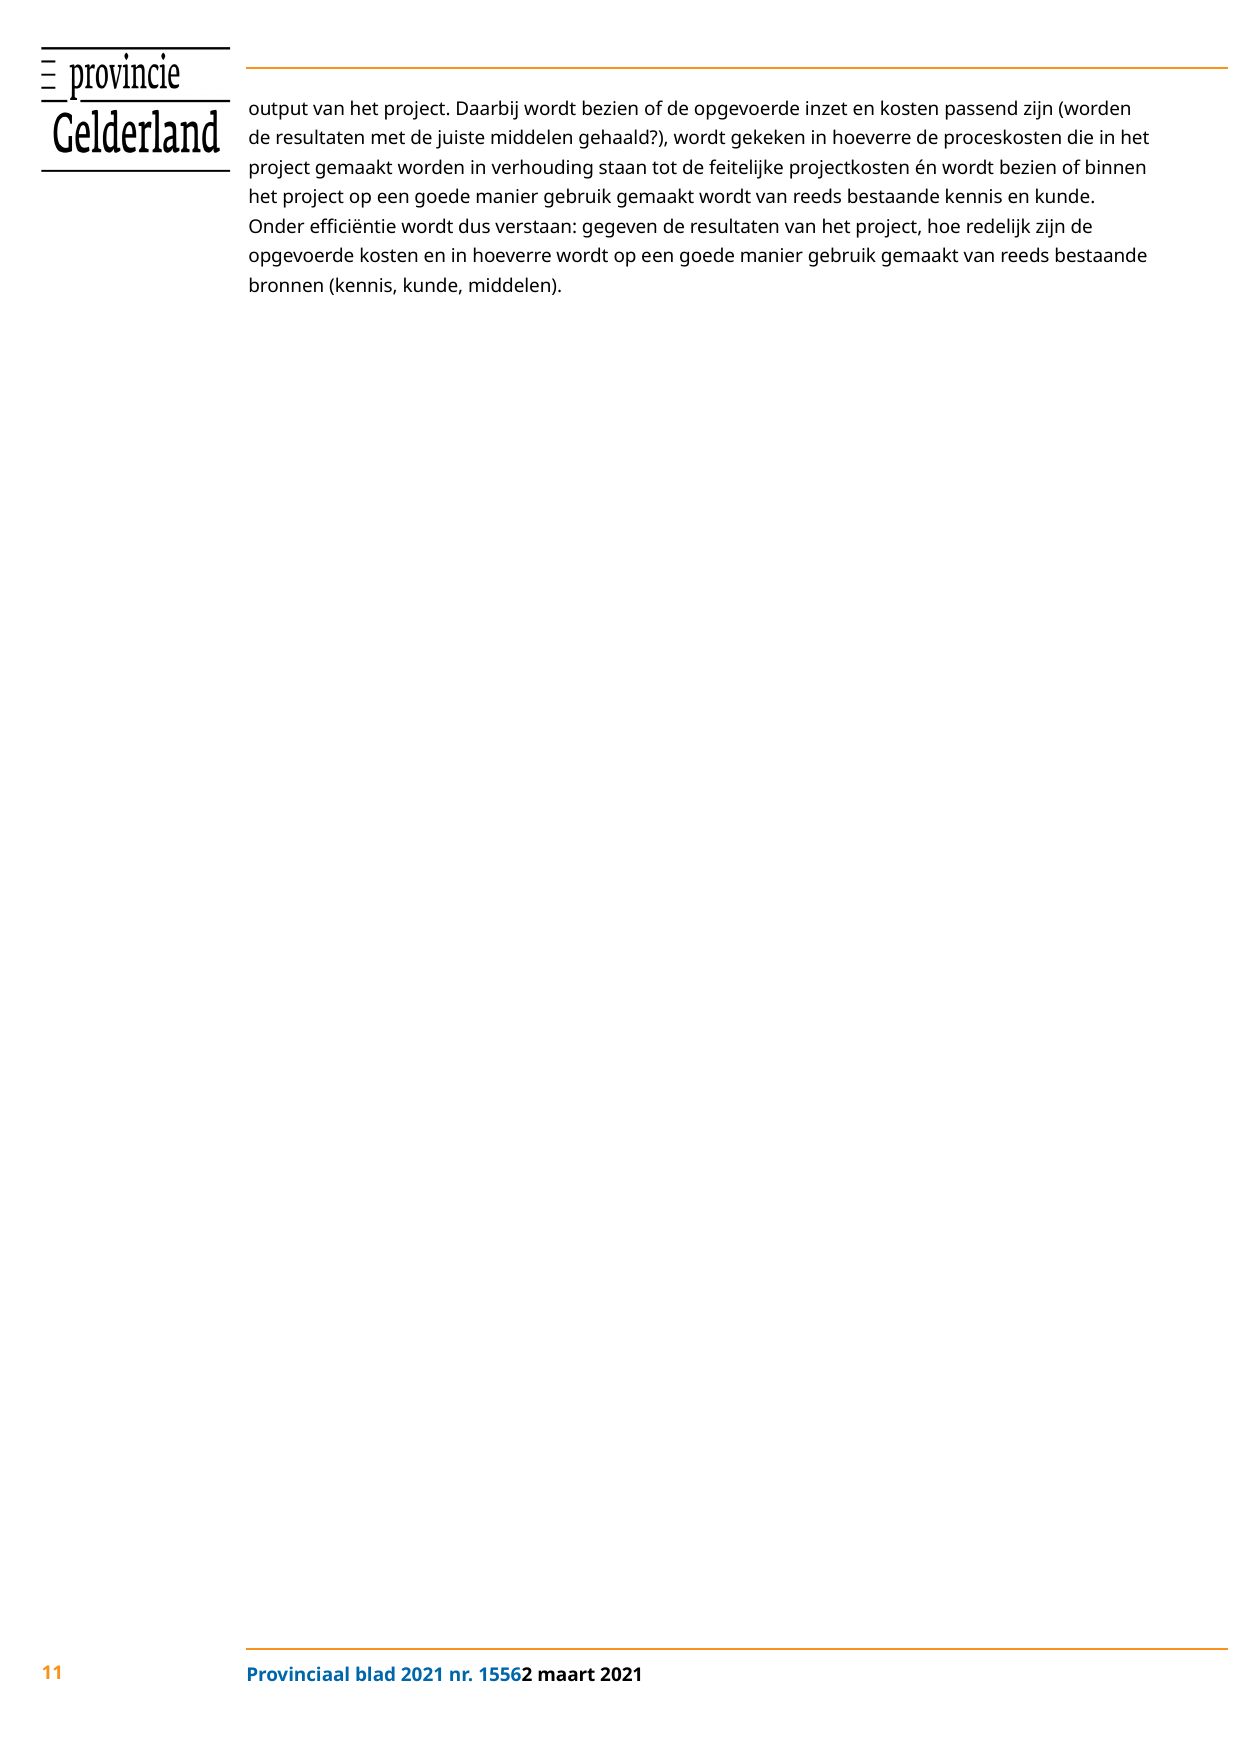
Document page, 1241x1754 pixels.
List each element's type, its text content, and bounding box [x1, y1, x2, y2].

text Onder efficiëntie wordt dus verstaan: gegeven de resultaten van het project, hoe redelijk zijn de opgevoerde kosten en in hoeverre wordt op een goede manier gebruik gemaakt van reeds bestaande bronnen (kennis, kunde, middelen). [248, 213, 1152, 298]
text output van het project. Daarbij wordt bezien of de opgevoerde inzet en kosten passend zijn (worden de resultaten met de juiste middelen gehaald?), wordt gekeken in hoeverre de proceskosten die in het project gemaakt worden in verhouding staan tot de feitelijke projectkosten én wordt bezien of binnen het project op een goede manier gebruik gemaakt wordt van reeds bestaande kennis en kunde. [248, 95, 1152, 209]
picture [41, 47, 231, 172]
